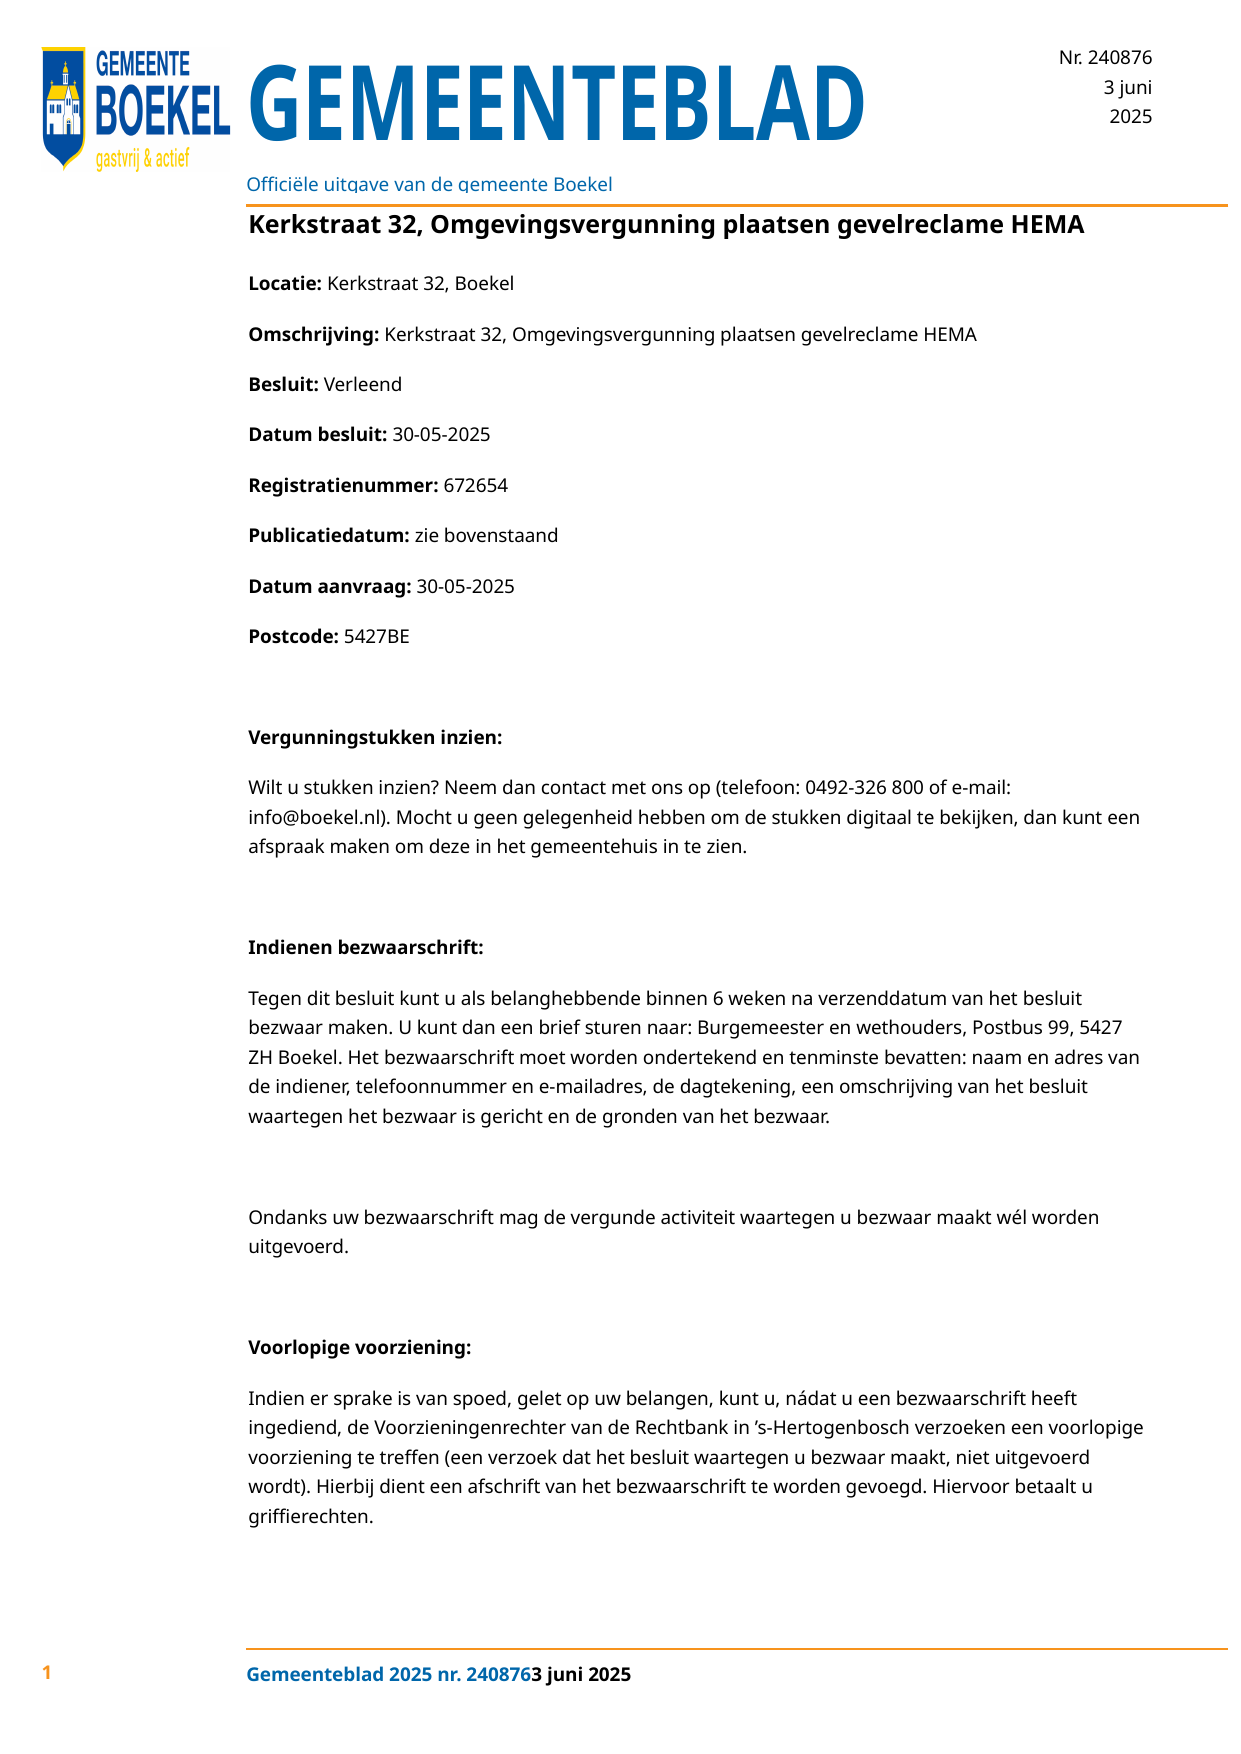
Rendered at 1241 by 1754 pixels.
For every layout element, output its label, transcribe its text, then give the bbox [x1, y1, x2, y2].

text Indienen bezwaarschrift: [248, 934, 1152, 960]
text Datum besluit: 30-05-2025 [248, 422, 1152, 447]
text Wilt u stukken inzien? Neem dan contact met ons op (telefoon: 0492-326 800 of e-mail: info@boekel.nl). Mocht u geen gelegenheid hebben om de stukken digitaal te bekijken, dan kunt een afspraak maken om deze in het gemeentehuis in te zien. [248, 774, 1152, 859]
text Voorlopige voorziening: [248, 1334, 1152, 1360]
text Postcode: 5427BE [248, 623, 1152, 649]
text Tegen dit besluit kunt u als belanghebbende binnen 6 weken na verzenddatum van het besluit bezwaar maken. U kunt dan een brief sturen naar: Burgemeester en wethouders, Postbus 99, 5427 ZH Boekel. Het bezwaarschrift moet worden ondertekend en tenminste bevatten: naam en adres van de indiener, telefoonnummer en e-mailadres, de dagtekening, een omschrijving van het besluit waartegen het bezwaar is gericht en de gronden van het bezwaar. [248, 985, 1152, 1129]
text Datum aanvraag: 30-05-2025 [248, 573, 1152, 598]
text Indien er sprake is van spoed, gelet op uw belangen, kunt u, nádat u een bezwaarschrift heeft ingediend, de Voorzieningenrechter van de Rechtbank in ’s-Hertogenbosch verzoeken een voorlopige voorziening te treffen (een verzoek dat het besluit waartegen u bezwaar maakt, niet uitgevoerd wordt). Hierbij dient een afschrift van het bezwaarschrift te worden gevoegd. Hiervoor betaalt u griffierechten. [248, 1385, 1152, 1529]
text Vergunningstukken inzien: [248, 724, 1152, 750]
text Registratienummer: 672654 [248, 472, 1152, 498]
text Ondanks uw bezwaarschrift mag de vergunde activiteit waartegen u bezwaar maakt wél worden uitgevoerd. [248, 1204, 1152, 1259]
picture [41, 47, 231, 172]
text Kerkstraat 32, Omgevingsvergunning plaatsen gevelreclame HEMA [248, 207, 1152, 241]
text Publicatiedatum: zie bovenstaand [248, 522, 1152, 548]
text Omschrijving: Kerkstraat 32, Omgevingsvergunning plaatsen gevelreclame HEMA [248, 321, 1152, 346]
text Besluit: Verleend [248, 371, 1152, 397]
text Locatie: Kerkstraat 32, Boekel [248, 270, 1152, 296]
